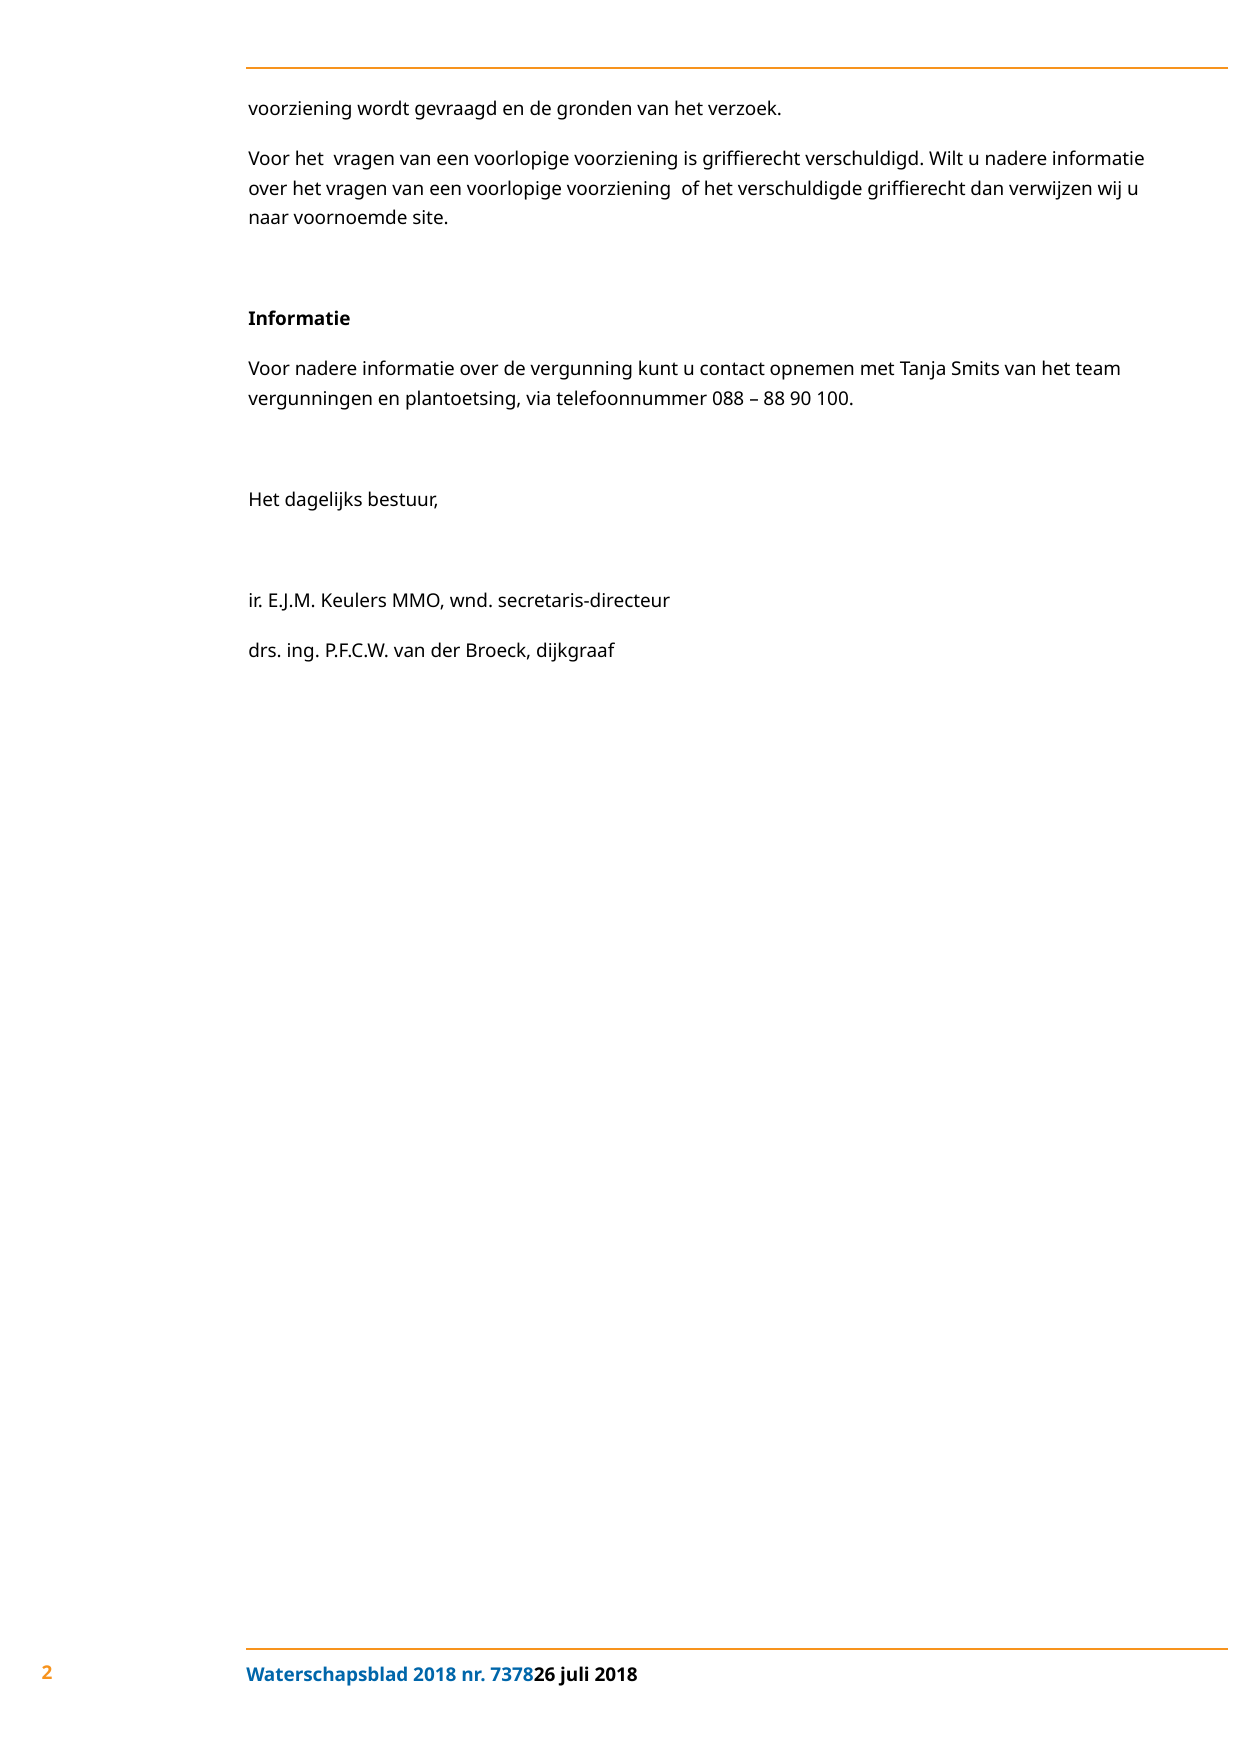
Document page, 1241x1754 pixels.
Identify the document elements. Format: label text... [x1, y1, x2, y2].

text ir. E.J.M. Keulers MMO, wnd. secretaris-directeur [248, 587, 1152, 613]
text drs. ing. P.F.C.W. van der Broeck, dijkgraaf [248, 637, 1152, 663]
picture [41, 47, 231, 172]
text Voor het vragen van een voorlopige voorziening is griffierecht verschuldigd. Wilt u nadere informatie over het vragen van een voorlopige voorziening of het verschuldigde griffierecht dan verwijzen wij u naar voornoemde site. [248, 145, 1152, 230]
text Het dagelijks bestuur, [248, 486, 1152, 512]
text voorziening wordt gevraagd en de gronden van het verzoek. [248, 95, 1152, 121]
text Informatie [248, 305, 1152, 331]
text Voor nadere informatie over de vergunning kunt u contact opnemen met Tanja Smits van het team vergunningen en plantoetsing, via telefoonnummer 088 – 88 90 100. [248, 356, 1152, 411]
